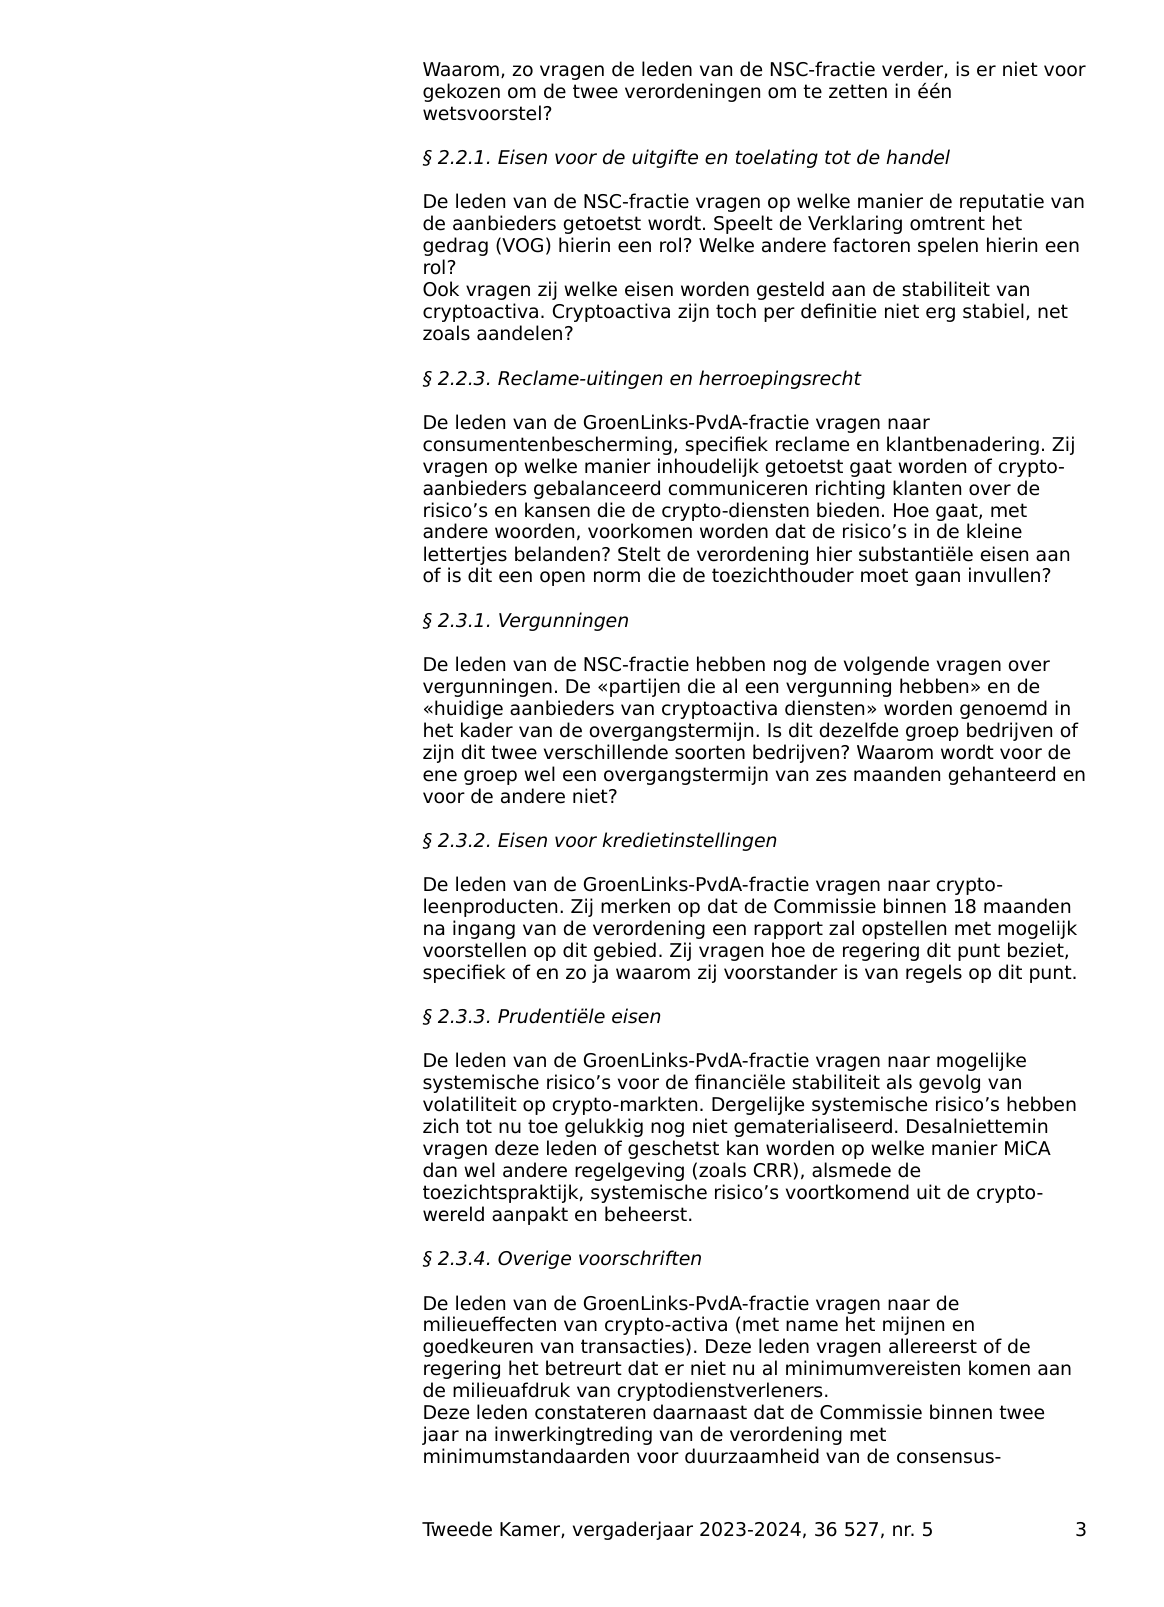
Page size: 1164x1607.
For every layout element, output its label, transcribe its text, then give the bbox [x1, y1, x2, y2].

text De leden van de GroenLinks-PvdA-fractie vragen naar crypto-leenproducten. Zij merken op dat de Commissie binnen 18 maanden na ingang van de verordening een rapport zal opstellen met mogelijk voorstellen op dit gebied. Zij vragen hoe de regering dit punt beziet, specifiek of en zo ja waarom zij voorstander is van regels op dit punt. [422, 874, 1087, 984]
subtitle § 2.3.3. Prudentiële eisen [422, 1006, 1087, 1028]
subtitle § 2.2.3. Reclame-uitingen en herroepingsrecht [422, 367, 1087, 389]
text De leden van de GroenLinks-PvdA-fractie vragen naar mogelijke systemische risico’s voor de financiële stabiliteit als gevolg van volatiliteit op crypto-markten. Dergelijke systemische risico’s hebben zich tot nu toe gelukkig nog niet gematerialiseerd. Desalniettemin vragen deze leden of geschetst kan worden op welke manier MiCA dan wel andere regelgeving (zoals CRR), alsmede de toezichtspraktijk, systemische risico’s voortkomend uit de crypto-wereld aanpakt en beheerst. [422, 1050, 1087, 1226]
text Ook vragen zij welke eisen worden gesteld aan de stabiliteit van cryptoactiva. Cryptoactiva zijn toch per definitie niet erg stabiel, net zoals aandelen? [422, 279, 1087, 345]
subtitle § 2.3.4. Overige voorschriften [422, 1248, 1087, 1270]
text De leden van de GroenLinks-PvdA-fractie vragen naar de milieueffecten van crypto-activa (met name het mijnen en goedkeuren van transacties). Deze leden vragen allereerst of de regering het betreurt dat er niet nu al minimumvereisten komen aan de milieuafdruk van cryptodienstverleners. [422, 1292, 1087, 1402]
text Waarom, zo vragen de leden van de NSC-fractie verder, is er niet voor gekozen om de twee verordeningen om te zetten in één wetsvoorstel? [422, 59, 1087, 125]
subtitle § 2.3.2. Eisen voor kredietinstellingen [422, 830, 1087, 852]
subtitle § 2.3.1. Vergunningen [422, 609, 1087, 632]
subtitle § 2.2.1. Eisen voor de uitgifte en toelating tot de handel [422, 147, 1087, 169]
text De leden van de NSC-fractie vragen op welke manier de reputatie van de aanbieders getoetst wordt. Speelt de Verklaring omtrent het gedrag (VOG) hierin een rol? Welke andere factoren spelen hierin een rol? [422, 191, 1087, 279]
text De leden van de GroenLinks-PvdA-fractie vragen naar consumentenbescherming, specifiek reclame en klantbenadering. Zij vragen op welke manier inhoudelijk getoetst gaat worden of crypto-aanbieders gebalanceerd communiceren richting klanten over de risico’s en kansen die de crypto-diensten bieden. Hoe gaat, met andere woorden, voorkomen worden dat de risico’s in de kleine lettertjes belanden? Stelt de verordening hier substantiële eisen aan of is dit een open norm die de toezichthouder moet gaan invullen? [422, 412, 1087, 587]
text Deze leden constateren daarnaast dat de Commissie binnen twee jaar na inwerkingtreding van de verordening met minimumstandaarden voor duurzaamheid van de consensus- [422, 1402, 1087, 1468]
text De leden van de NSC-fractie hebben nog de volgende vragen over vergunningen. De «partijen die al een vergunning hebben» en de «huidige aanbieders van cryptoactiva diensten» worden genoemd in het kader van de overgangstermijn. Is dit dezelfde groep bedrijven of zijn dit twee verschillende soorten bedrijven? Waarom wordt voor de ene groep wel een overgangstermijn van zes maanden gehanteerd en voor de andere niet? [422, 654, 1087, 808]
